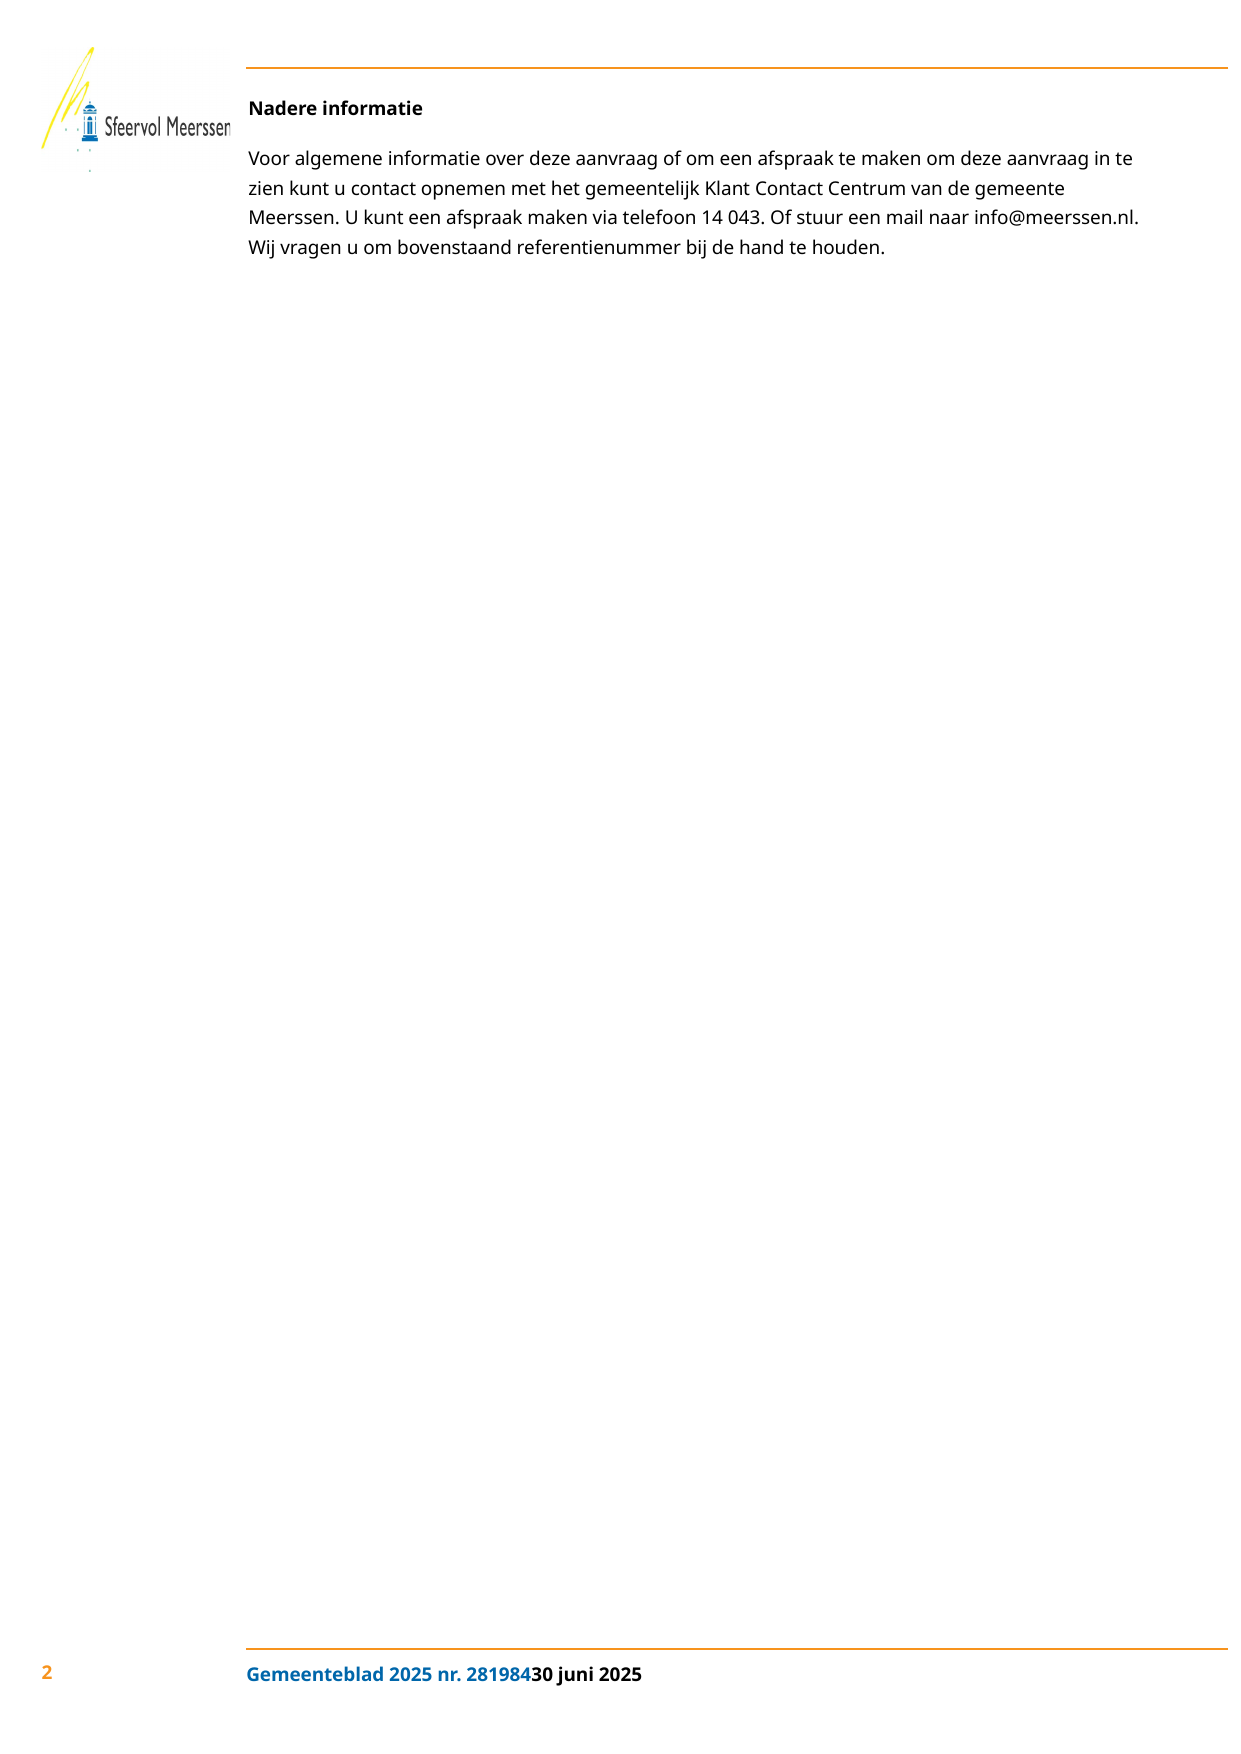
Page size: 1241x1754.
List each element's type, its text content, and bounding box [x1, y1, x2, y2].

text Voor algemene informatie over deze aanvraag of om een afspraak te maken om deze aanvraag in te zien kunt u contact opnemen met het gemeentelijk Klant Contact Centrum van de gemeente Meerssen. U kunt een afspraak maken via telefoon 14 043. Of stuur een mail naar info@meerssen.nl. Wij vragen u om bovenstaand referentienummer bij de hand te houden. [248, 145, 1152, 260]
text Nadere informatie [248, 95, 1152, 121]
picture [41, 47, 231, 172]
